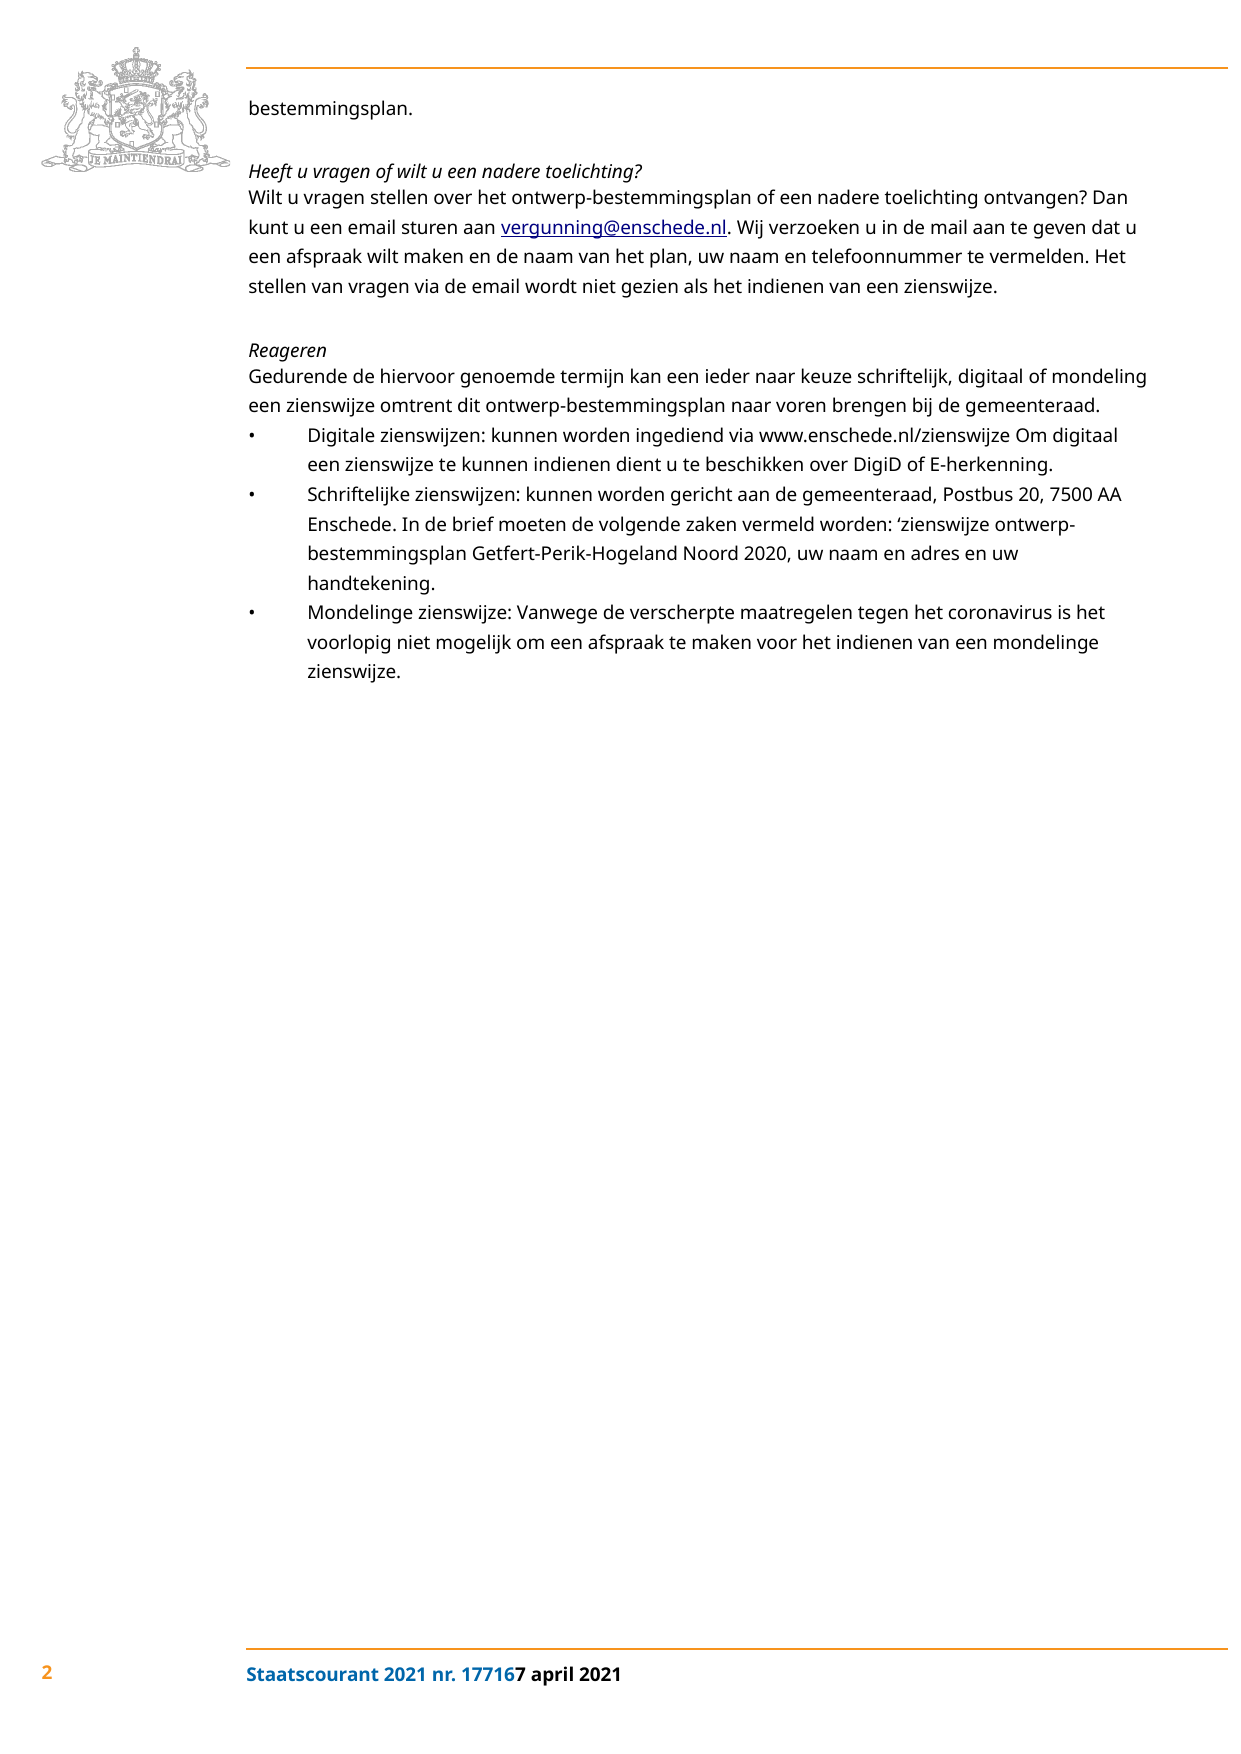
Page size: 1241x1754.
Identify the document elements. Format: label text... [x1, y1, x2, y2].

text Heeft u vragen of wilt u een nadere toelichting? [248, 159, 1152, 184]
text Wilt u vragen stellen over het ontwerp-bestemmingsplan of een nadere toelichting ontvangen? Dan kunt u een email sturen aan vergunning@enschede.nl. Wij verzoeken u in de mail aan te geven dat u een afspraak wilt maken en de naam van het plan, uw naam en telefoonnummer te vermelden. Het stellen van vragen via de email wordt niet gezien als het indienen van een zienswijze. [248, 184, 1152, 299]
text Reageren [248, 337, 1152, 363]
list Digitale zienswijzen: kunnen worden ingediend via www.enschede.nl/zienswijze Om digitaal een zienswijze te kunnen indienen dient u te beschikken over DigiD of E-herkenning. [248, 422, 1152, 477]
text Gedurende de hiervoor genoemde termijn kan een ieder naar keuze schriftelijk, digitaal of mondeling een zienswijze omtrent dit ontwerp-bestemmingsplan naar voren brengen bij de gemeenteraad. [248, 363, 1152, 418]
list Schriftelijke zienswijzen: kunnen worden gericht aan de gemeenteraad, Postbus 20, 7500 AA Enschede. In de brief moeten de volgende zaken vermeld worden: ‘zienswijze ontwerp-bestemmingsplan Getfert-Perik-Hogeland Noord 2020, uw naam en adres en uw handtekening. [248, 481, 1152, 596]
picture [41, 47, 231, 172]
text bestemmingsplan. [248, 95, 1152, 121]
list Mondelinge zienswijze: Vanwege de verscherpte maatregelen tegen het coronavirus is het voorlopig niet mogelijk om een afspraak te maken voor het indienen van een mondelinge zienswijze. [248, 599, 1152, 684]
